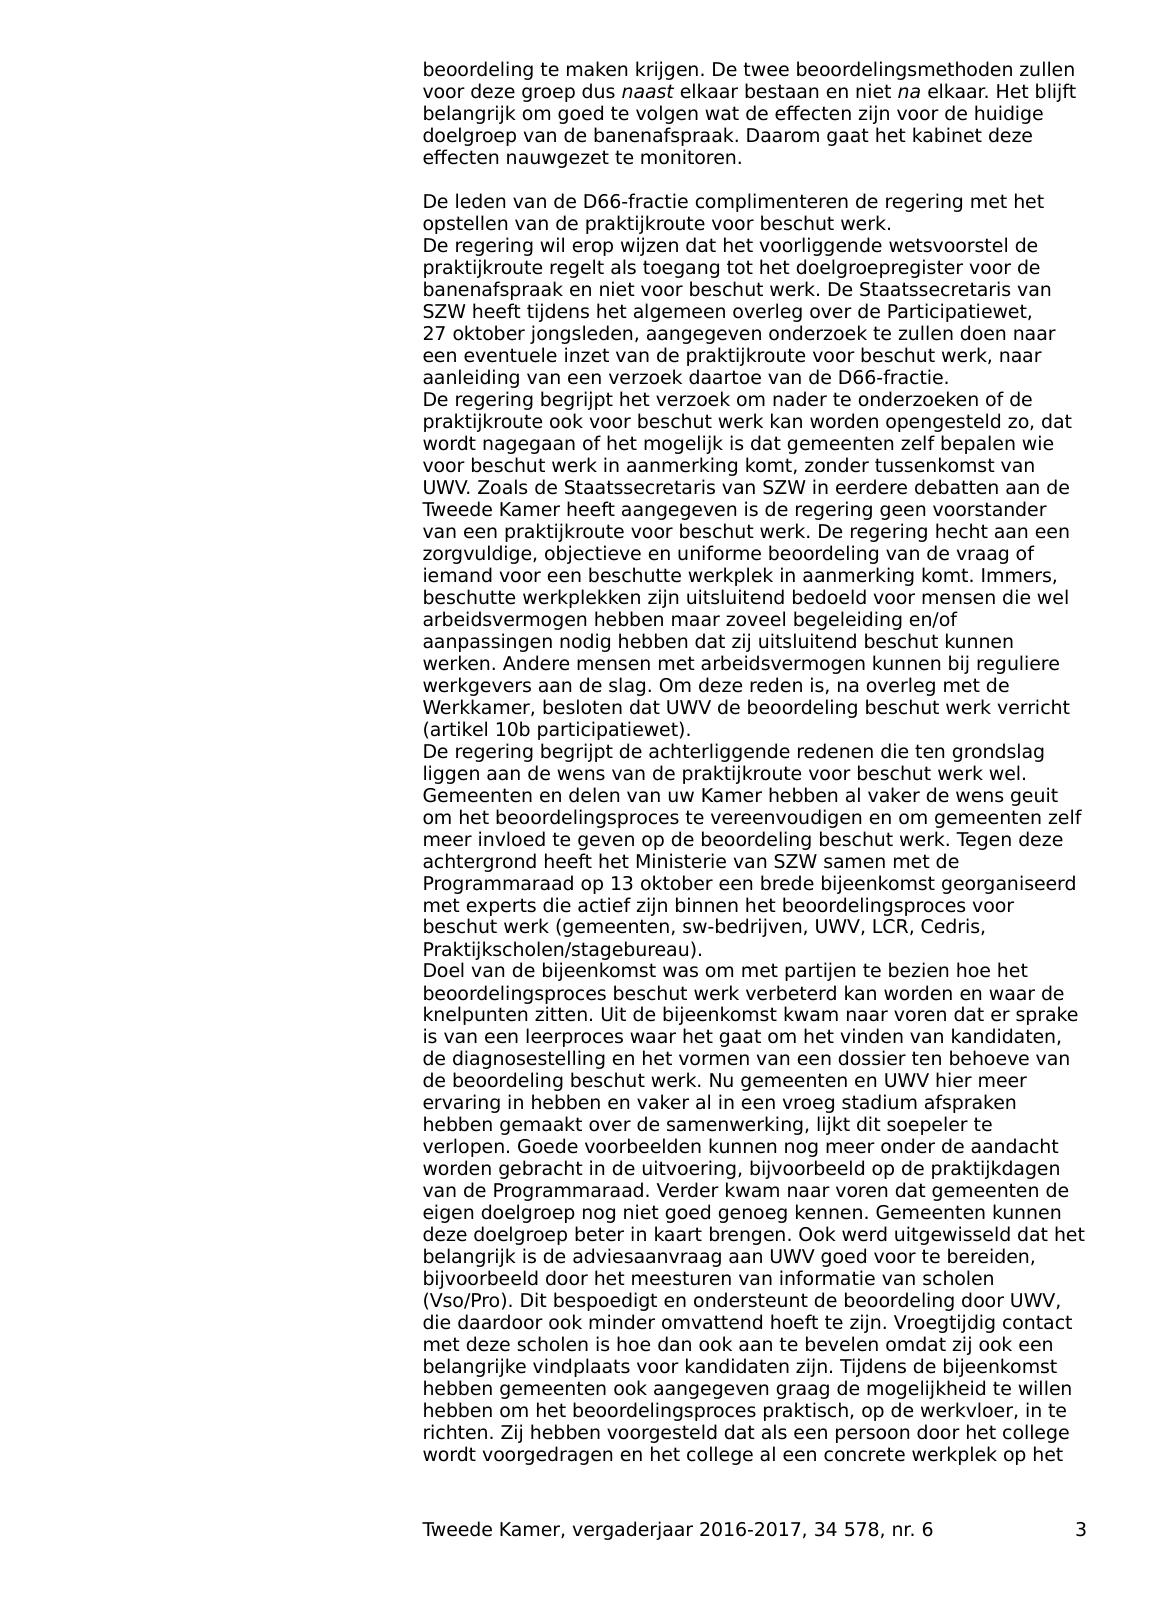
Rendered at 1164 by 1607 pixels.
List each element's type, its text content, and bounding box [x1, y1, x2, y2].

text De regering begrijpt de achterliggende redenen die ten grondslag liggen aan de wens van de praktijkroute voor beschut werk wel. Gemeenten en delen van uw Kamer hebben al vaker de wens geuit om het beoordelingsproces te vereenvoudigen en om gemeenten zelf meer invloed te geven op de beoordeling beschut werk. Tegen deze achtergrond heeft het Ministerie van SZW samen met de Programmaraad op 13 oktober een brede bijeenkomst georganiseerd met experts die actief zijn binnen het beoordelingsproces voor beschut werk (gemeenten, sw-bedrijven, UWV, LCR, Cedris, Praktijkscholen/stagebureau). [422, 741, 1087, 960]
text De regering wil erop wijzen dat het voorliggende wetsvoorstel de praktijkroute regelt als toegang tot het doelgroepregister voor de banenafspraak en niet voor beschut werk. De Staatssecretaris van SZW heeft tijdens het algemeen overleg over de Participatiewet, 27 oktober jongsleden, aangegeven onderzoek te zullen doen naar een eventuele inzet van de praktijkroute voor beschut werk, naar aanleiding van een verzoek daartoe van de D66-fractie. [422, 235, 1087, 389]
text Doel van de bijeenkomst was om met partijen te bezien hoe het beoordelingsproces beschut werk verbeterd kan worden en waar de knelpunten zitten. Uit de bijeenkomst kwam naar voren dat er sprake is van een leerproces waar het gaat om het vinden van kandidaten, de diagnosestelling en het vormen van een dossier ten behoeve van de beoordeling beschut werk. Nu gemeenten en UWV hier meer ervaring in hebben en vaker al in een vroeg stadium afspraken hebben gemaakt over de samenwerking, lijkt dit soepeler te verlopen. Goede voorbeelden kunnen nog meer onder de aandacht worden gebracht in de uitvoering, bijvoorbeeld op de praktijkdagen van de Programmaraad. Verder kwam naar voren dat gemeenten de eigen doelgroep nog niet goed genoeg kennen. Gemeenten kunnen deze doelgroep beter in kaart brengen. Ook werd uitgewisseld dat het belangrijk is de adviesaanvraag aan UWV goed voor te bereiden, bijvoorbeeld door het meesturen van informatie van scholen (Vso/Pro). Dit bespoedigt en ondersteunt de beoordeling door UWV, die daardoor ook minder omvattend hoeft te zijn. Vroegtijdig contact met deze scholen is hoe dan ook aan te bevelen omdat zij ook een belangrijke vindplaats voor kandidaten zijn. Tijdens de bijeenkomst hebben gemeenten ook aangegeven graag de mogelijkheid te willen hebben om het beoordelingsproces praktisch, op de werkvloer, in te richten. Zij hebben voorgesteld dat als een persoon door het college wordt voorgedragen en het college al een concrete werkplek op het [422, 960, 1087, 1466]
text De regering begrijpt het verzoek om nader te onderzoeken of de praktijkroute ook voor beschut werk kan worden opengesteld zo, dat wordt nagegaan of het mogelijk is dat gemeenten zelf bepalen wie voor beschut werk in aanmerking komt, zonder tussenkomst van UWV. Zoals de Staatssecretaris van SZW in eerdere debatten aan de Tweede Kamer heeft aangegeven is de regering geen voorstander van een praktijkroute voor beschut werk. De regering hecht aan een zorgvuldige, objectieve en uniforme beoordeling van de vraag of iemand voor een beschutte werkplek in aanmerking komt. Immers, beschutte werkplekken zijn uitsluitend bedoeld voor mensen die wel arbeidsvermogen hebben maar zoveel begeleiding en/of aanpassingen nodig hebben dat zij uitsluitend beschut kunnen werken. Andere mensen met arbeidsvermogen kunnen bij reguliere werkgevers aan de slag. Om deze reden is, na overleg met de Werkkamer, besloten dat UWV de beoordeling beschut werk verricht (artikel 10b participatiewet). [422, 389, 1087, 741]
text De leden van de D66-fractie complimenteren de regering met het opstellen van de praktijkroute voor beschut werk. [422, 191, 1087, 235]
text beoordeling te maken krijgen. De twee beoordelingsmethoden zullen voor deze groep dus naast elkaar bestaan en niet na elkaar. Het blijft belangrijk om goed te volgen wat de effecten zijn voor de huidige doelgroep van de banenafspraak. Daarom gaat het kabinet deze effecten nauwgezet te monitoren. [422, 59, 1087, 169]
